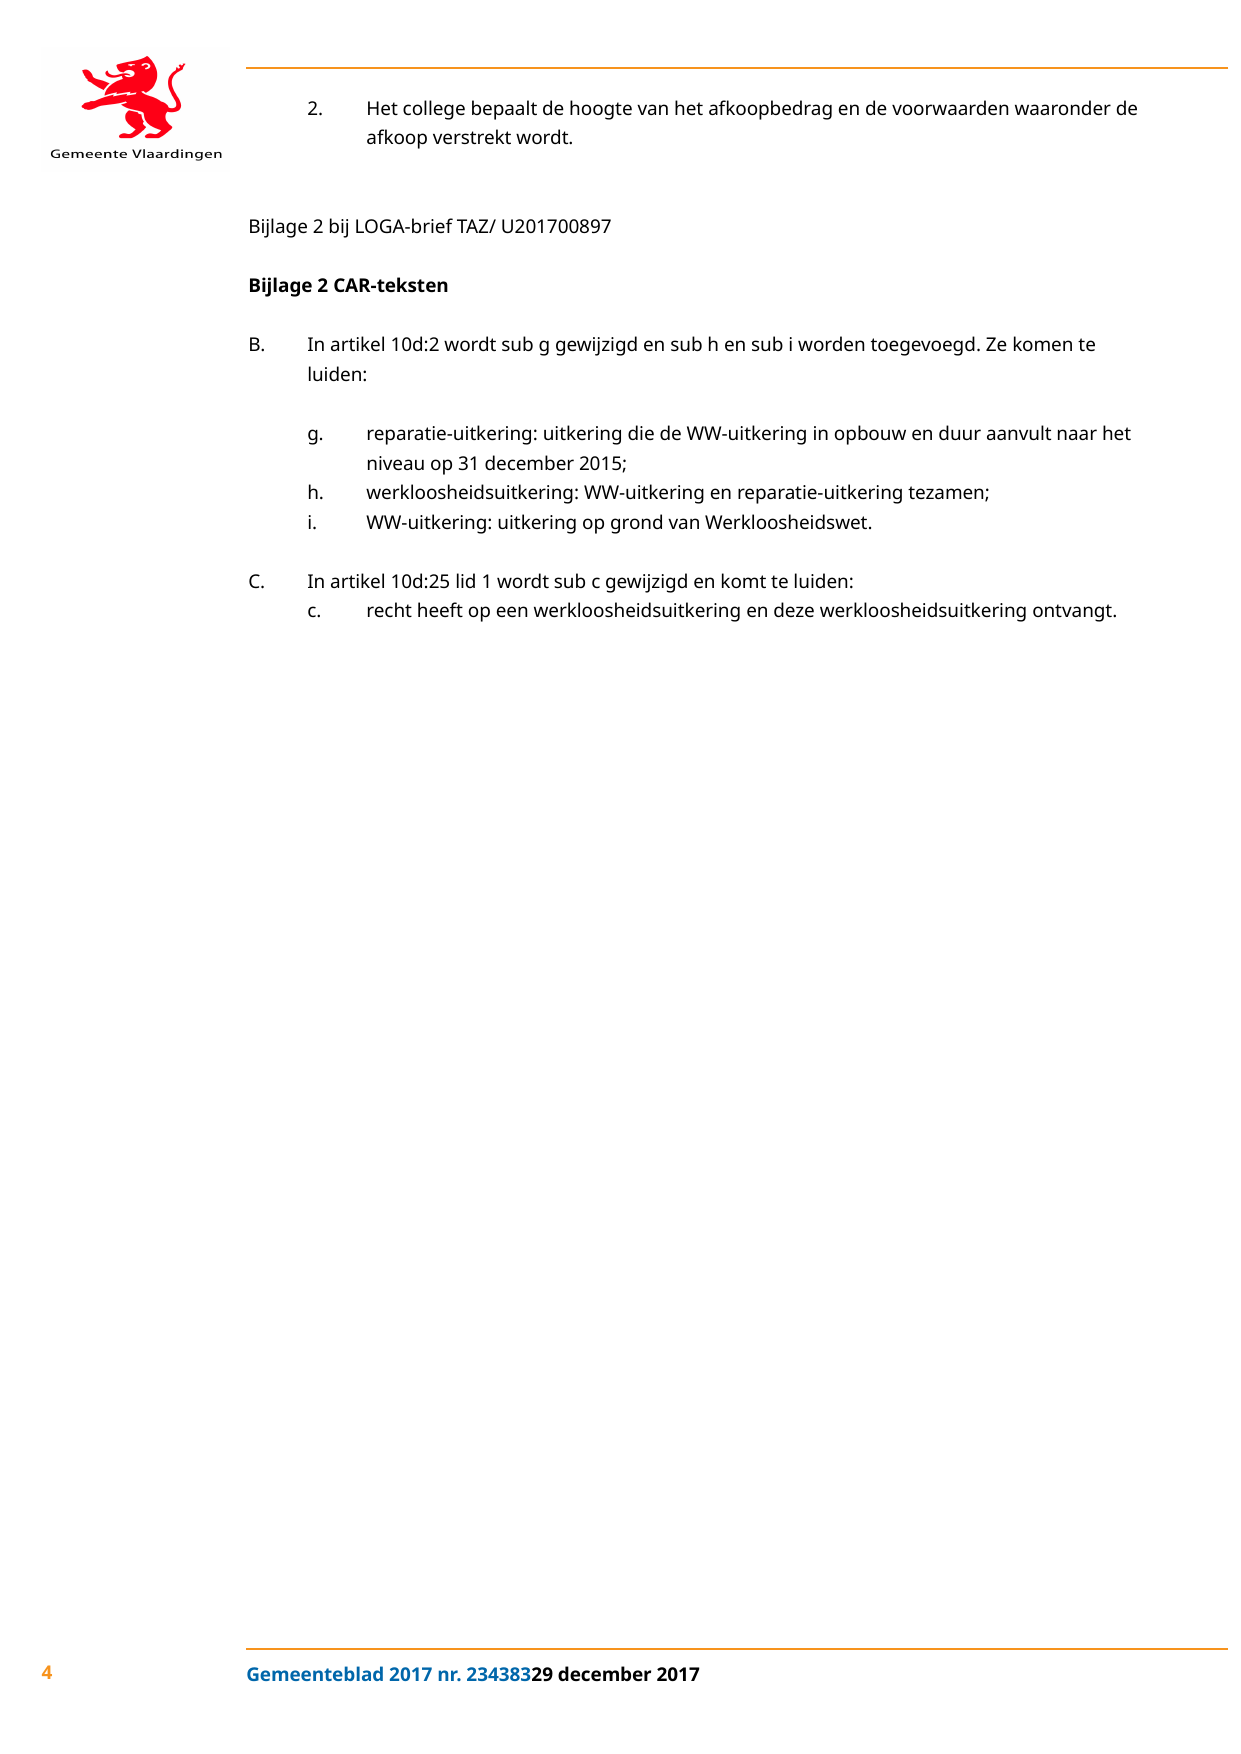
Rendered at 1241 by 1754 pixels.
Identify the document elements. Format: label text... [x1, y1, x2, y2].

list werkloosheidsuitkering: WW-uitkering en reparatie-uitkering tezamen; [307, 479, 1152, 505]
list recht heeft op een werkloosheidsuitkering en deze werkloosheidsuitkering ontvangt. [307, 598, 1152, 623]
list In artikel 10d:25 lid 1 wordt sub c gewijzigd en komt te luiden: [248, 568, 1152, 594]
text Bijlage 2 CAR-teksten [248, 272, 1152, 298]
list Het college bepaalt de hoogte van het afkoopbedrag en de voorwaarden waaronder de afkoop verstrekt wordt. [307, 95, 1152, 150]
text Bijlage 2 bij LOGA-brief TAZ/ U201700897 [248, 213, 1152, 239]
list reparatie-uitkering: uitkering die de WW-uitkering in opbouw en duur aanvult naar het niveau op 31 december 2015; [307, 420, 1152, 476]
list In artikel 10d:2 wordt sub g gewijzigd en sub h en sub i worden toegevoegd. Ze komen te luiden: [248, 331, 1152, 387]
picture [41, 47, 231, 172]
list WW-uitkering: uitkering op grond van Werkloosheidswet. [307, 509, 1152, 535]
